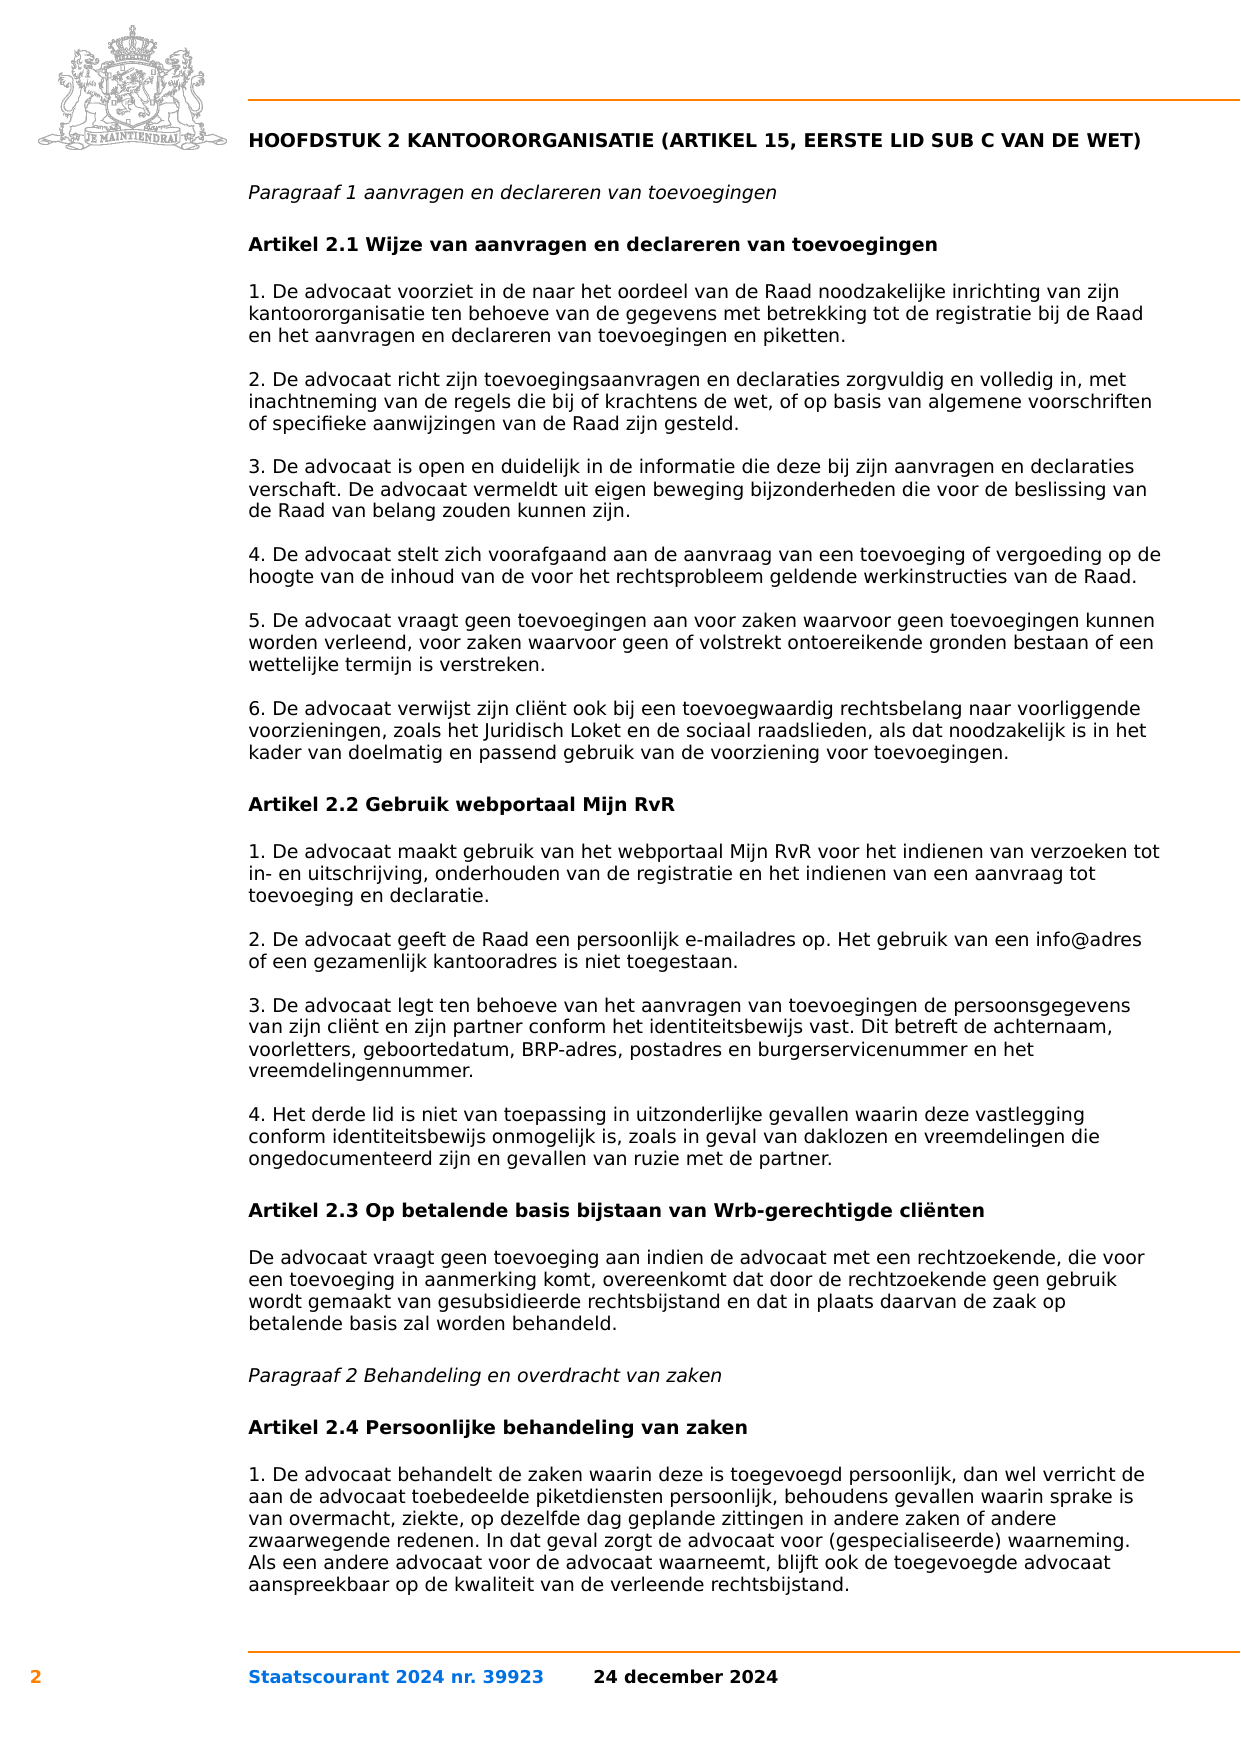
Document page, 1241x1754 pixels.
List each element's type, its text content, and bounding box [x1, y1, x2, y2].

text 1. De advocaat voorziet in de naar het oordeel van de Raad noodzakelijke inrichting van zijn kantoororganisatie ten behoeve van de gegevens met betrekking tot de registratie bij de Raad en het aanvragen en declareren van toevoegingen en piketten. [248, 281, 1163, 347]
text De advocaat vraagt geen toevoeging aan indien de advocaat met een rechtzoekende, die voor een toevoeging in aanmerking komt, overeenkomt dat door de rechtzoekende geen gebruik wordt gemaakt van gesubsidieerde rechtsbijstand en dat in plaats daarvan de zaak op betalende basis zal worden behandeld. [248, 1247, 1163, 1335]
text 5. De advocaat vraagt geen toevoegingen aan voor zaken waarvoor geen toevoegingen kunnen worden verleend, voor zaken waarvoor geen of volstrekt ontoereikende gronden bestaan of een wettelijke termijn is verstreken. [248, 610, 1163, 676]
subtitle Paragraaf 2 Behandeling en overdracht van zaken [248, 1365, 1163, 1387]
text 4. De advocaat stelt zich voorafgaand aan de aanvraag van een toevoeging of vergoeding op de hoogte van de inhoud van de voor het rechtsprobleem geldende werkinstructies van de Raad. [248, 544, 1163, 588]
text 2. De advocaat richt zijn toevoegingsaanvragen en declaraties zorgvuldig en volledig in, met inachtneming van de regels die bij of krachtens de wet, of op basis van algemene voorschriften of specifieke aanwijzingen van de Raad zijn gesteld. [248, 369, 1163, 434]
text 2. De advocaat geeft de Raad een persoonlijk e-mailadres op. Het gebruik van een info@adres of een gezamenlijk kantooradres is niet toegestaan. [248, 929, 1163, 973]
subtitle Artikel 2.3 Op betalende basis bijstaan van Wrb-gerechtigde cliënten [248, 1200, 1163, 1222]
text 1. De advocaat maakt gebruik van het webportaal Mijn RvR voor het indienen van verzoeken tot in- en uitschrijving, onderhouden van de registratie en het indienen van een aanvraag tot toevoeging en declaratie. [248, 841, 1163, 907]
text 3. De advocaat is open en duidelijk in de informatie die deze bij zijn aanvragen en declaraties verschaft. De advocaat vermeldt uit eigen beweging bijzonderheden die voor de beslissing van de Raad van belang zouden kunnen zijn. [248, 456, 1163, 522]
text 4. Het derde lid is niet van toepassing in uitzonderlijke gevallen waarin deze vastlegging conform identiteitsbewijs onmogelijk is, zoals in geval van daklozen en vreemdelingen die ongedocumenteerd zijn en gevallen van ruzie met de partner. [248, 1104, 1163, 1170]
subtitle HOOFDSTUK 2 KANTOORORGANISATIE (ARTIKEL 15, EERSTE LID SUB C VAN DE WET) [248, 130, 1163, 152]
subtitle Artikel 2.4 Persoonlijke behandeling van zaken [248, 1417, 1163, 1439]
text 1. De advocaat behandelt de zaken waarin deze is toegevoegd persoonlijk, dan wel verricht de aan de advocaat toebedeelde piketdiensten persoonlijk, behoudens gevallen waarin sprake is van overmacht, ziekte, op dezelfde dag geplande zittingen in andere zaken of andere zwaarwegende redenen. In dat geval zorgt de advocaat voor (gespecialiseerde) waarneming. Als een andere advocaat voor de advocaat waarneemt, blijft ook de toegevoegde advocaat aanspreekbaar op de kwaliteit van de verleende rechtsbijstand. [248, 1464, 1163, 1596]
subtitle Artikel 2.1 Wijze van aanvragen en declareren van toevoegingen [248, 234, 1163, 256]
subtitle Paragraaf 1 aanvragen en declareren van toevoegingen [248, 182, 1163, 204]
text 3. De advocaat legt ten behoeve van het aanvragen van toevoegingen de persoonsgegevens van zijn cliënt en zijn partner conform het identiteitsbewijs vast. Dit betreft de achternaam, voorletters, geboortedatum, BRP-adres, postadres en burgerservicenummer en het vreemdelingennummer. [248, 994, 1163, 1082]
subtitle Artikel 2.2 Gebruik webportaal Mijn RvR [248, 794, 1163, 816]
text 6. De advocaat verwijst zijn cliënt ook bij een toevoegwaardig rechtsbelang naar voorliggende voorzieningen, zoals het Juridisch Loket en de sociaal raadslieden, als dat noodzakelijk is in het kader van doelmatig en passend gebruik van de voorziening voor toevoegingen. [248, 698, 1163, 764]
picture [38, 25, 227, 150]
